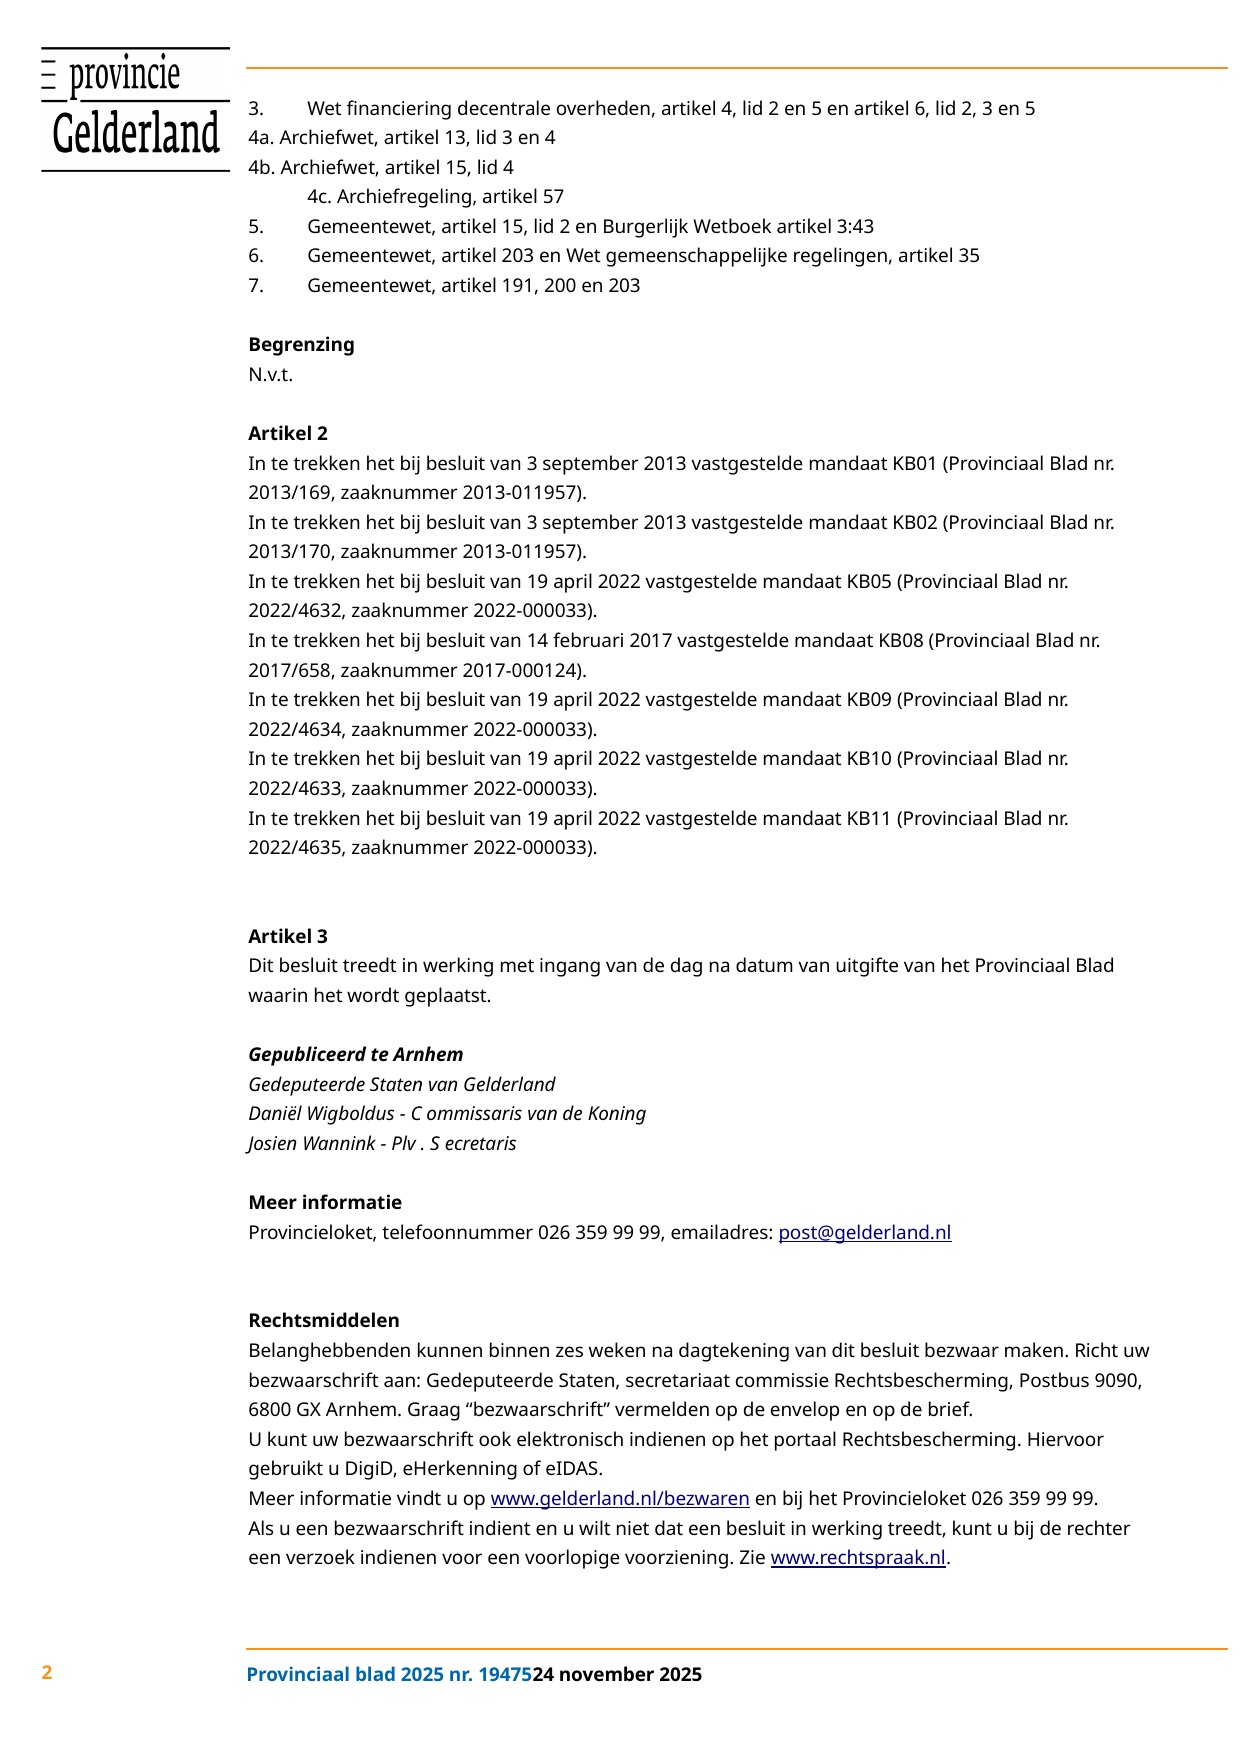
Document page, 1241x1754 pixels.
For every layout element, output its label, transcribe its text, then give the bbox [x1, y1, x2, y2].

text In te trekken het bij besluit van 19 april 2022 vastgestelde mandaat KB10 (Provinciaal Blad nr. 2022/4633, zaaknummer 2022-000033). [248, 746, 1152, 801]
text Dit besluit treedt in werking met ingang van de dag na datum van uitgifte van het Provinciaal Blad waarin het wordt geplaatst. [248, 953, 1152, 1008]
text In te trekken het bij besluit van 3 september 2013 vastgestelde mandaat KB02 (Provinciaal Blad nr. 2013/170, zaaknummer 2013-011957). [248, 509, 1152, 564]
text Begrenzing [248, 331, 1152, 357]
text Artikel 3 [248, 923, 1152, 949]
list Gemeentewet, artikel 203 en Wet gemeenschappelijke regelingen, artikel 35 [248, 243, 1152, 268]
text Gedeputeerde Staten van Gelderland [248, 1071, 1152, 1097]
text Provincieloket, telefoonnummer 026 359 99 99, emailadres: post@gelderland.nl [248, 1219, 1152, 1245]
text In te trekken het bij besluit van 19 april 2022 vastgestelde mandaat KB05 (Provinciaal Blad nr. 2022/4632, zaaknummer 2022-000033). [248, 568, 1152, 623]
picture [41, 47, 231, 172]
text In te trekken het bij besluit van 14 februari 2017 vastgestelde mandaat KB08 (Provinciaal Blad nr. 2017/658, zaaknummer 2017-000124). [248, 627, 1152, 683]
text Rechtsmiddelen [248, 1308, 1152, 1333]
text U kunt uw bezwaarschrift ook elektronisch indienen op het portaal Rechtsbescherming. Hiervoor gebruikt u DigiD, eHerkenning of eIDAS. [248, 1426, 1152, 1481]
text In te trekken het bij besluit van 3 september 2013 vastgestelde mandaat KB01 (Provinciaal Blad nr. 2013/169, zaaknummer 2013-011957). [248, 450, 1152, 505]
list 4c. Archiefregeling, artikel 57 [248, 183, 1152, 209]
text In te trekken het bij besluit van 19 april 2022 vastgestelde mandaat KB11 (Provinciaal Blad nr. 2022/4635, zaaknummer 2022-000033). [248, 805, 1152, 860]
text 4a. Archiefwet, artikel 13, lid 3 en 4 [248, 124, 1152, 150]
text Meer informatie vindt u op www.gelderland.nl/bezwaren en bij het Provincieloket 026 359 99 99. [248, 1485, 1152, 1511]
text Belanghebbenden kunnen binnen zes weken na dagtekening van dit besluit bezwaar maken. Richt uw bezwaarschrift aan: Gedeputeerde Staten, secretariaat commissie Rechtsbescherming, Postbus 9090, 6800 GX Arnhem. Graag “bezwaarschrift” vermelden op de envelop en op de brief. [248, 1337, 1152, 1422]
list Gemeentewet, artikel 191, 200 en 203 [248, 272, 1152, 298]
text Josien Wannink - Plv . S ecretaris [248, 1130, 1152, 1156]
text Meer informatie [248, 1189, 1152, 1215]
text Gepubliceerd te Arnhem [248, 1041, 1152, 1067]
text 4b. Archiefwet, artikel 15, lid 4 [248, 154, 1152, 180]
text In te trekken het bij besluit van 19 april 2022 vastgestelde mandaat KB09 (Provinciaal Blad nr. 2022/4634, zaaknummer 2022-000033). [248, 686, 1152, 742]
list Wet financiering decentrale overheden, artikel 4, lid 2 en 5 en artikel 6, lid 2, 3 en 5 [248, 95, 1152, 121]
text Als u een bezwaarschrift indient en u wilt niet dat een besluit in werking treedt, kunt u bij de rechter een verzoek indienen voor een voorlopige voorziening. Zie www.rechtspraak.nl. [248, 1515, 1152, 1570]
text Artikel 2 [248, 420, 1152, 446]
text N.v.t. [248, 361, 1152, 387]
list Gemeentewet, artikel 15, lid 2 en Burgerlijk Wetboek artikel 3:43 [248, 213, 1152, 239]
text Daniël Wigboldus - C ommissaris van de Koning [248, 1101, 1152, 1126]
